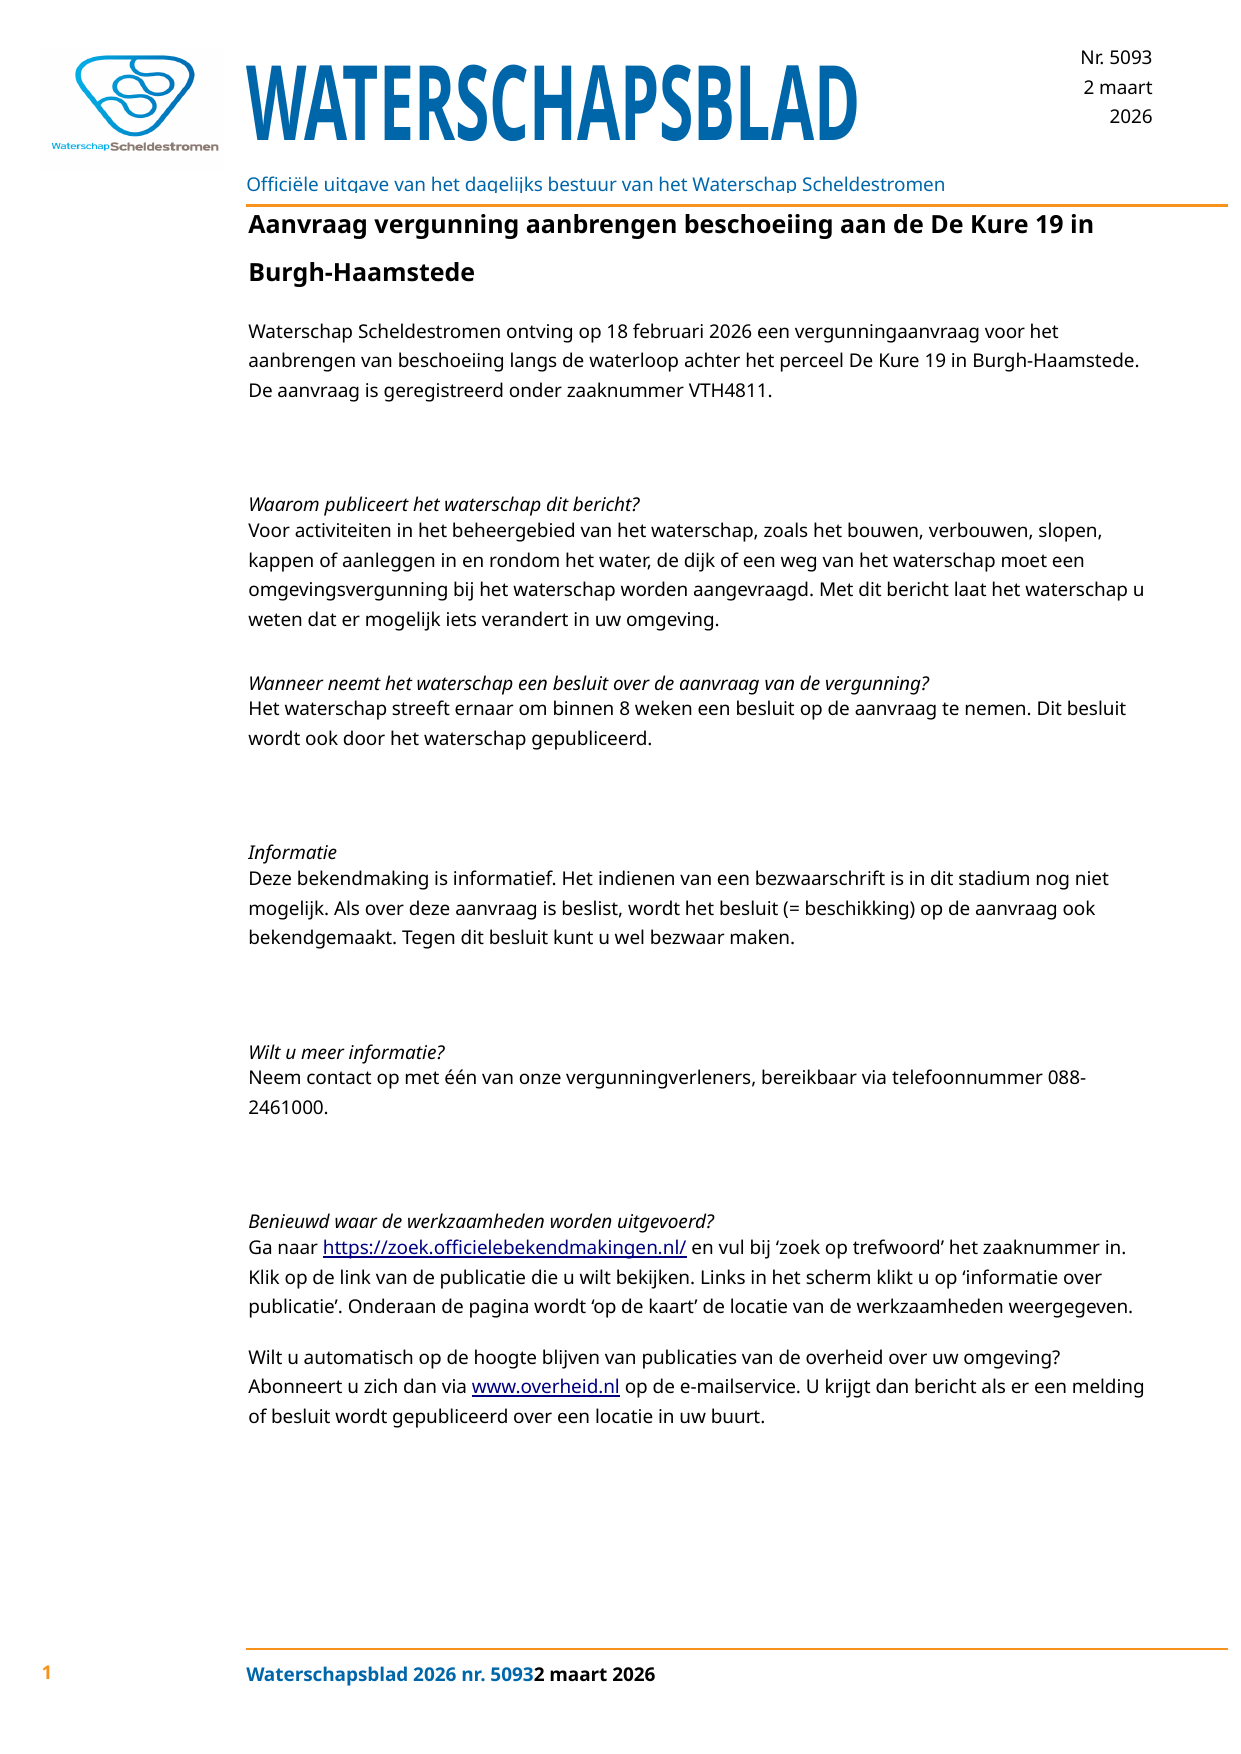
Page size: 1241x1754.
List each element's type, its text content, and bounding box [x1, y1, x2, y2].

text Informatie [248, 839, 1152, 865]
text Voor activiteiten in het beheergebied van het waterschap, zoals het bouwen, verbouwen, slopen, kappen of aanleggen in en rondom het water, de dijk of een weg van het waterschap moet een omgevingsvergunning bij het waterschap worden aangevraagd. Met dit bericht laat het waterschap u weten dat er mogelijk iets verandert in uw omgeving. [248, 517, 1152, 632]
text Het waterschap streeft ernaar om binnen 8 weken een besluit op de aanvraag te nemen. Dit besluit wordt ook door het waterschap gepubliceerd. [248, 696, 1152, 751]
text Deze bekendmaking is informatief. Het indienen van een bezwaarschrift is in dit stadium nog niet mogelijk. Als over deze aanvraag is beslist, wordt het besluit (= beschikking) op de aanvraag ook bekendgemaakt. Tegen dit besluit kunt u wel bezwaar maken. [248, 865, 1152, 950]
text Waarom publiceert het waterschap dit bericht? [248, 491, 1152, 517]
text Wilt u automatisch op de hoogte blijven van publicaties van de overheid over uw omgeving? Abonneert u zich dan via www.overheid.nl op de e-mailservice. U krijgt dan bericht als er een melding of besluit wordt gepubliceerd over een locatie in uw buurt. [248, 1344, 1152, 1429]
text Neem contact op met één van onze vergunningverleners, bereikbaar via telefoonnummer 088-2461000. [248, 1064, 1152, 1120]
text Waterschap Scheldestromen ontving op 18 februari 2026 een vergunningaanvraag voor het aanbrengen van beschoeiing langs de waterloop achter het perceel De Kure 19 in Burgh-Haamstede. De aanvraag is geregistreerd onder zaaknummer VTH4811. [248, 318, 1152, 403]
text Benieuwd waar de werkzaamheden worden uitgevoerd? [248, 1208, 1152, 1234]
text Aanvraag vergunning aanbrengen beschoeiing aan de De Kure 19 in Burgh-Haamstede [248, 207, 1152, 288]
text Wanneer neemt het waterschap een besluit over de aanvraag van de vergunning? [248, 670, 1152, 696]
text Wilt u meer informatie? [248, 1039, 1152, 1064]
text Ga naar https://zoek.officielebekendmakingen.nl/ en vul bij ‘zoek op trefwoord’ het zaaknummer in. Klik op de link van de publicatie die u wilt bekijken. Links in het scherm klikt u op ‘informatie over publicatie’. Onderaan de pagina wordt ‘op de kaart’ de locatie van de werkzaamheden weergegeven. [248, 1234, 1152, 1319]
picture [41, 47, 231, 172]
